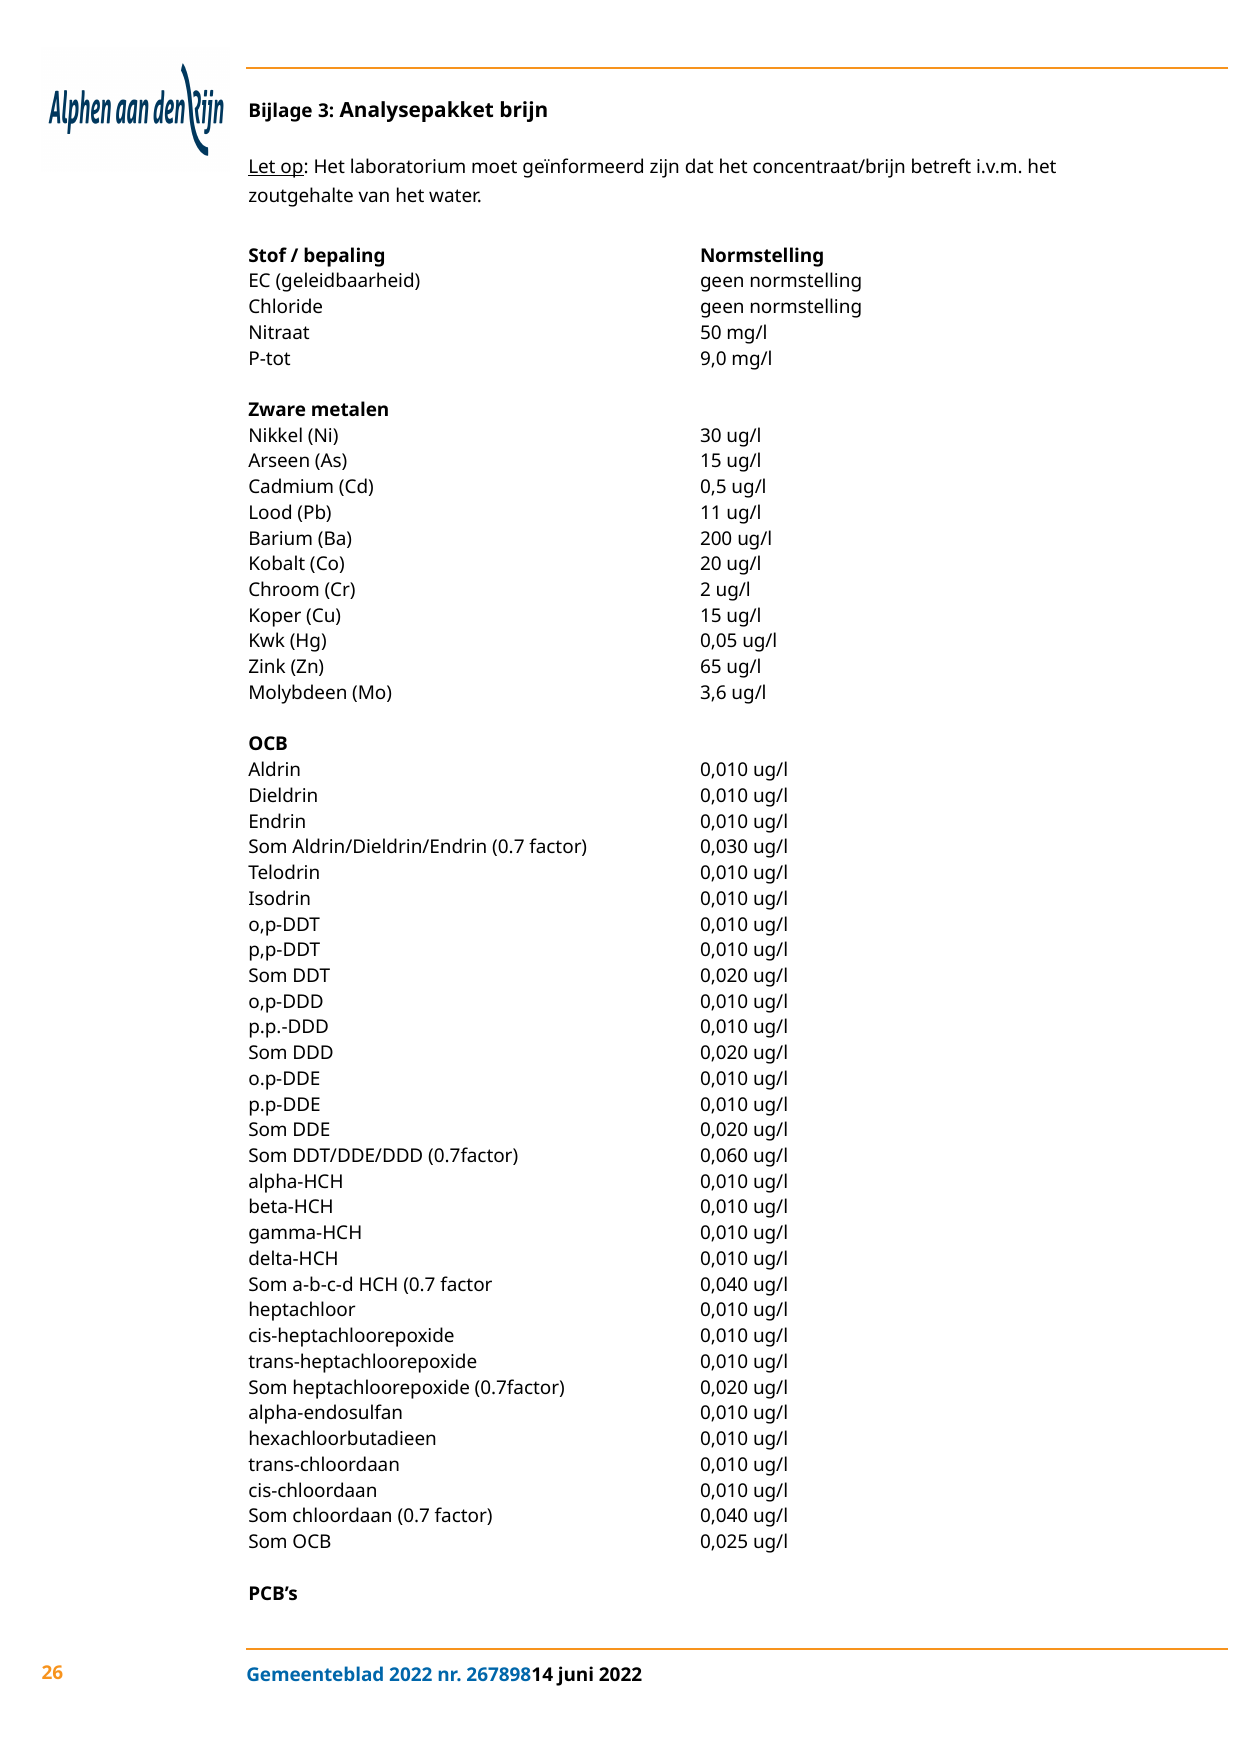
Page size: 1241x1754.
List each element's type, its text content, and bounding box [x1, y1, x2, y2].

table_cell 0,5 ug/l [700, 473, 1152, 499]
table_cell 0,010 ug/l [700, 1194, 1152, 1219]
table_cell 0,010 ug/l [700, 1297, 1152, 1322]
table_cell 0,020 ug/l [700, 1374, 1152, 1399]
table_cell 0,010 ug/l [700, 756, 1152, 782]
table_cell 0,010 ug/l [700, 859, 1152, 885]
table_cell 0,010 ug/l [700, 936, 1152, 962]
table_cell 0,010 ug/l [700, 1245, 1152, 1271]
table_cell Cadmium (Cd) [248, 473, 700, 499]
table_cell Aldrin [248, 756, 700, 782]
table_cell 0,010 ug/l [700, 1451, 1152, 1477]
table_header Stof / bepaling [248, 242, 700, 267]
table_cell 3,6 ug/l [700, 679, 1152, 705]
table_cell EC (geleidbaarheid) [248, 268, 700, 293]
table_cell Som chloordaan (0.7 factor) [248, 1503, 700, 1528]
table_cell cis-chloordaan [248, 1477, 700, 1502]
table_cell p.p.-DDD [248, 1014, 700, 1039]
table_cell Barium (Ba) [248, 525, 700, 551]
table_cell 0,030 ug/l [700, 834, 1152, 859]
table_cell 2 ug/l [700, 576, 1152, 602]
table_cell 15 ug/l [700, 448, 1152, 473]
table_cell 0,020 ug/l [700, 962, 1152, 988]
table_cell Zink (Zn) [248, 654, 700, 679]
table_cell 0,010 ug/l [700, 1091, 1152, 1117]
table_cell Lood (Pb) [248, 499, 700, 525]
table_cell Arseen (As) [248, 448, 700, 473]
table_cell 0,010 ug/l [700, 808, 1152, 833]
table_cell 50 mg/l [700, 319, 1152, 345]
table_cell Som OCB [248, 1528, 700, 1554]
table_cell p.p-DDE [248, 1091, 700, 1117]
table_cell Molybdeen (Mo) [248, 679, 700, 705]
table_cell PCB’s [248, 1580, 1152, 1605]
table_cell o,p-DDD [248, 988, 700, 1014]
table_cell Som DDT/DDE/DDD (0.7factor) [248, 1142, 700, 1168]
table_cell o,p-DDT [248, 911, 700, 936]
table_cell Chloride [248, 293, 700, 319]
table_cell 0,010 ug/l [700, 1065, 1152, 1091]
table_cell o.p-DDE [248, 1065, 700, 1091]
table_cell 0,010 ug/l [700, 1014, 1152, 1039]
table_cell heptachloor [248, 1297, 700, 1322]
table_cell 0,040 ug/l [700, 1271, 1152, 1297]
table_cell 0,010 ug/l [700, 1348, 1152, 1374]
table_cell trans-heptachloorepoxide [248, 1348, 700, 1374]
table_cell trans-chloordaan [248, 1451, 700, 1477]
table_cell Nitraat [248, 319, 700, 345]
table_cell 20 ug/l [700, 551, 1152, 576]
table_cell OCB [248, 731, 1152, 756]
table_cell 9,0 mg/l [700, 345, 1152, 370]
table_cell gamma-HCH [248, 1220, 700, 1245]
table_cell delta-HCH [248, 1245, 700, 1271]
table_cell 0,010 ug/l [700, 885, 1152, 911]
table_cell Som DDT [248, 962, 700, 988]
table_cell geen normstelling [700, 268, 1152, 293]
table_cell 0,020 ug/l [700, 1117, 1152, 1142]
table_cell P-tot [248, 345, 700, 370]
table_cell 0,010 ug/l [700, 988, 1152, 1014]
table_cell Endrin [248, 808, 700, 833]
table_cell 0,020 ug/l [700, 1039, 1152, 1065]
table_cell geen normstelling [700, 293, 1152, 319]
table_cell Telodrin [248, 859, 700, 885]
table_cell hexachloorbutadieen [248, 1425, 700, 1451]
table_cell Som DDE [248, 1117, 700, 1142]
table_cell alpha-endosulfan [248, 1400, 700, 1425]
text Bijlage 3: Analysepakket brijn [248, 95, 1152, 123]
table_cell 0,040 ug/l [700, 1503, 1152, 1528]
table_cell 0,010 ug/l [700, 1220, 1152, 1245]
table_cell 0,010 ug/l [700, 1323, 1152, 1348]
table_cell 200 ug/l [700, 525, 1152, 551]
table_cell 0,010 ug/l [700, 911, 1152, 936]
table_cell 0,010 ug/l [700, 1168, 1152, 1194]
table_cell alpha-HCH [248, 1168, 700, 1194]
table_cell [248, 705, 1152, 731]
table_cell beta-HCH [248, 1194, 700, 1219]
table_cell Som DDD [248, 1039, 700, 1065]
picture [41, 47, 231, 172]
table_cell Som a-b-c-d HCH (0.7 factor [248, 1271, 700, 1297]
table_header Normstelling [700, 242, 1152, 267]
table_cell 0,060 ug/l [700, 1142, 1152, 1168]
table_cell Kwk (Hg) [248, 628, 700, 653]
table_cell 0,025 ug/l [700, 1528, 1152, 1554]
table_cell Nikkel (Ni) [248, 422, 700, 448]
table_cell Som Aldrin/Dieldrin/Endrin (0.7 factor) [248, 834, 700, 859]
table_cell Kobalt (Co) [248, 551, 700, 576]
table_cell [248, 1554, 1152, 1580]
table_cell 0,010 ug/l [700, 782, 1152, 808]
table_cell 0,05 ug/l [700, 628, 1152, 653]
table_cell 0,010 ug/l [700, 1400, 1152, 1425]
table_cell [248, 370, 1152, 396]
table_cell Zware metalen [248, 396, 1152, 422]
table_cell 15 ug/l [700, 602, 1152, 628]
table_cell cis-heptachloorepoxide [248, 1323, 700, 1348]
table_cell 30 ug/l [700, 422, 1152, 448]
table_cell Chroom (Cr) [248, 576, 700, 602]
table_cell 11 ug/l [700, 499, 1152, 525]
table_cell Koper (Cu) [248, 602, 700, 628]
table_cell Isodrin [248, 885, 700, 911]
table_cell 0,010 ug/l [700, 1477, 1152, 1502]
table_cell 65 ug/l [700, 654, 1152, 679]
text Let op: Het laboratorium moet geïnformeerd zijn dat het concentraat/brijn betreft i.v.m. het zoutgehalte van het water. [248, 153, 1152, 208]
table_cell Som heptachloorepoxide (0.7factor) [248, 1374, 700, 1399]
table_cell Dieldrin [248, 782, 700, 808]
table_cell 0,010 ug/l [700, 1425, 1152, 1451]
table_cell p,p-DDT [248, 936, 700, 962]
